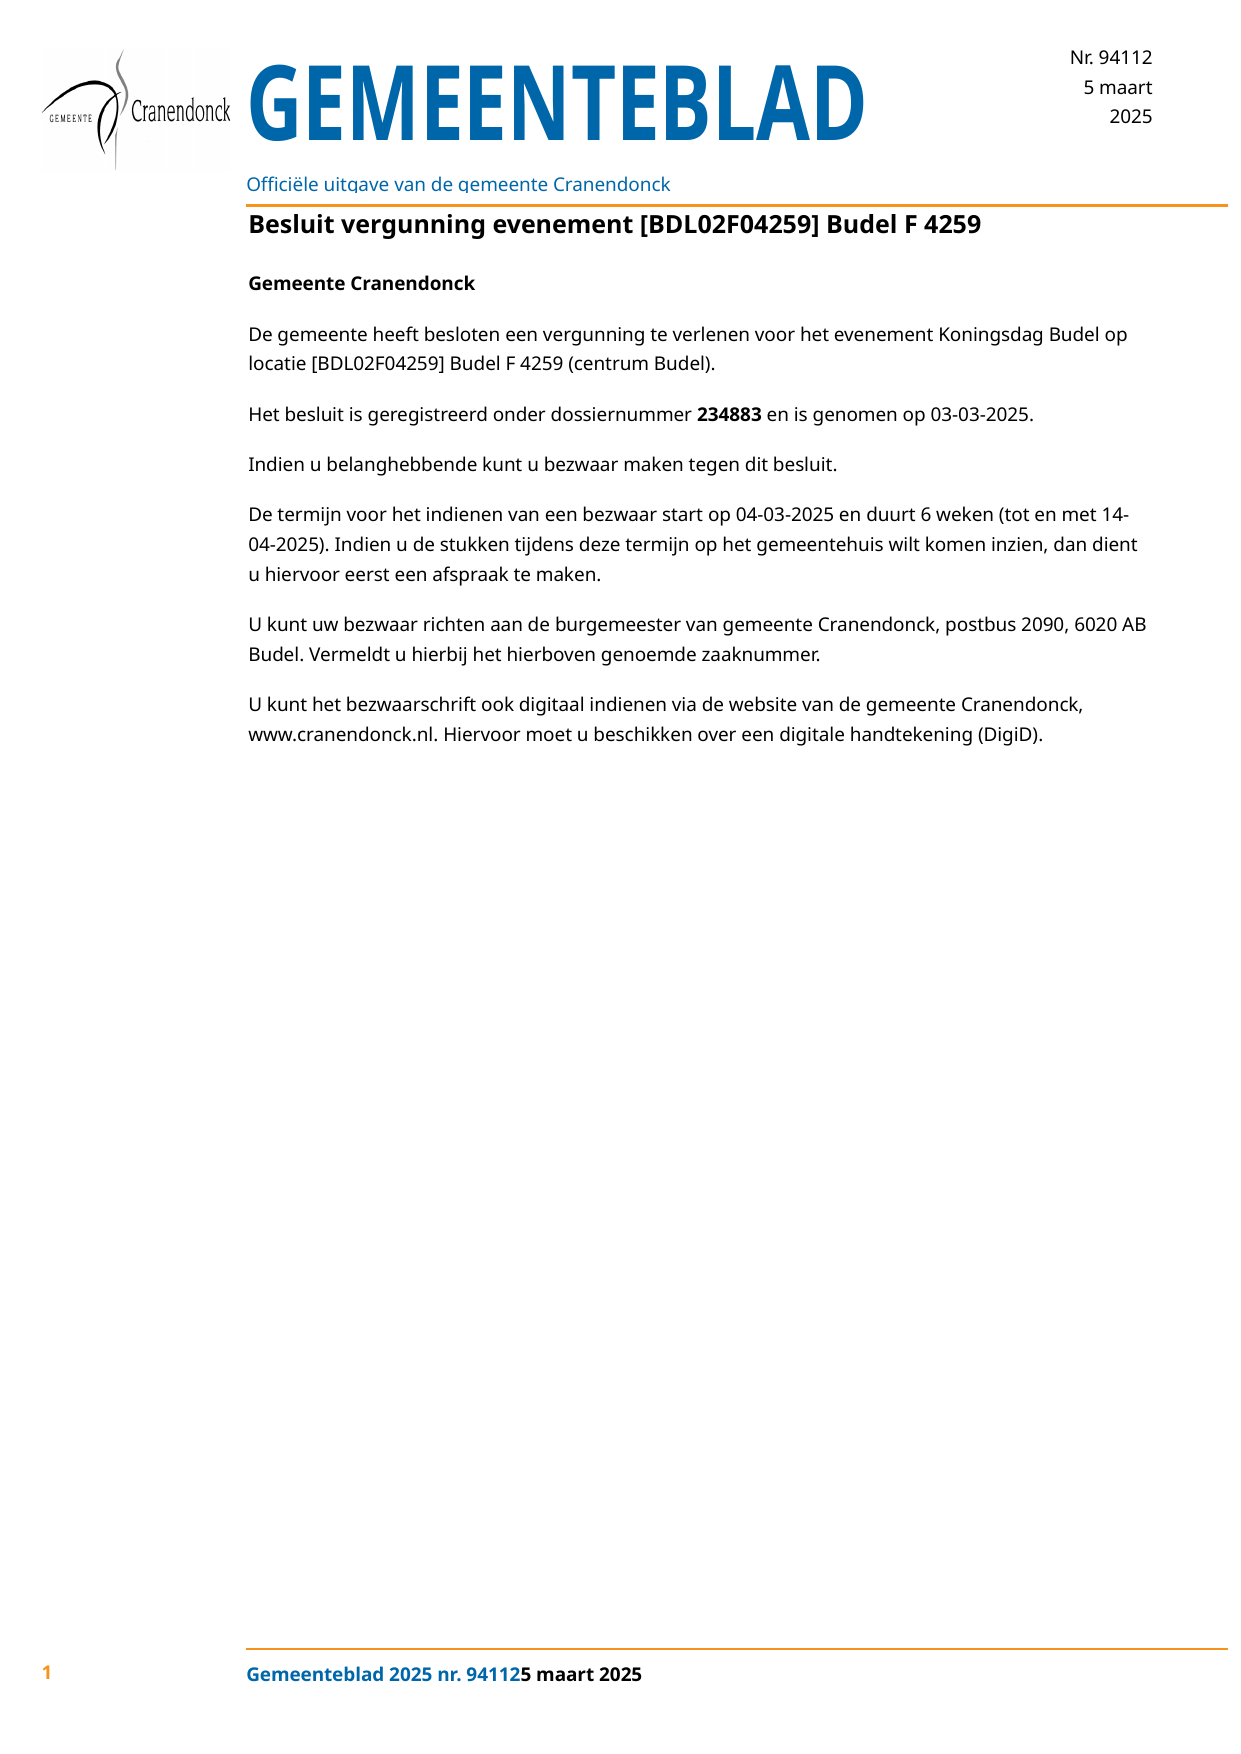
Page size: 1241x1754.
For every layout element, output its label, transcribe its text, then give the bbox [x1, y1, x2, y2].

text Indien u belanghebbende kunt u bezwaar maken tegen dit besluit. [248, 451, 1152, 477]
text De gemeente heeft besloten een vergunning te verlenen voor het evenement Koningsdag Budel op locatie [BDL02F04259] Budel F 4259 (centrum Budel). [248, 321, 1152, 376]
text U kunt uw bezwaar richten aan de burgemeester van gemeente Cranendonck, postbus 2090, 6020 AB Budel. Vermeldt u hierbij het hierboven genoemde zaaknummer. [248, 611, 1152, 666]
text Gemeente Cranendonck [248, 270, 1152, 296]
text U kunt het bezwaarschrift ook digitaal indienen via de website van de gemeente Cranendonck, www.cranendonck.nl. Hiervoor moet u beschikken over een digitale handtekening (DigiD). [248, 691, 1152, 746]
text De termijn voor het indienen van een bezwaar start op 04-03-2025 en duurt 6 weken (tot en met 14-04-2025). Indien u de stukken tijdens deze termijn op het gemeentehuis wilt komen inzien, dan dient u hiervoor eerst een afspraak te maken. [248, 502, 1152, 586]
picture [41, 47, 231, 172]
text Het besluit is geregistreerd onder dossiernummer 234883 en is genomen op 03-03-2025. [248, 401, 1152, 426]
text Besluit vergunning evenement [BDL02F04259] Budel F 4259 [248, 207, 1152, 241]
